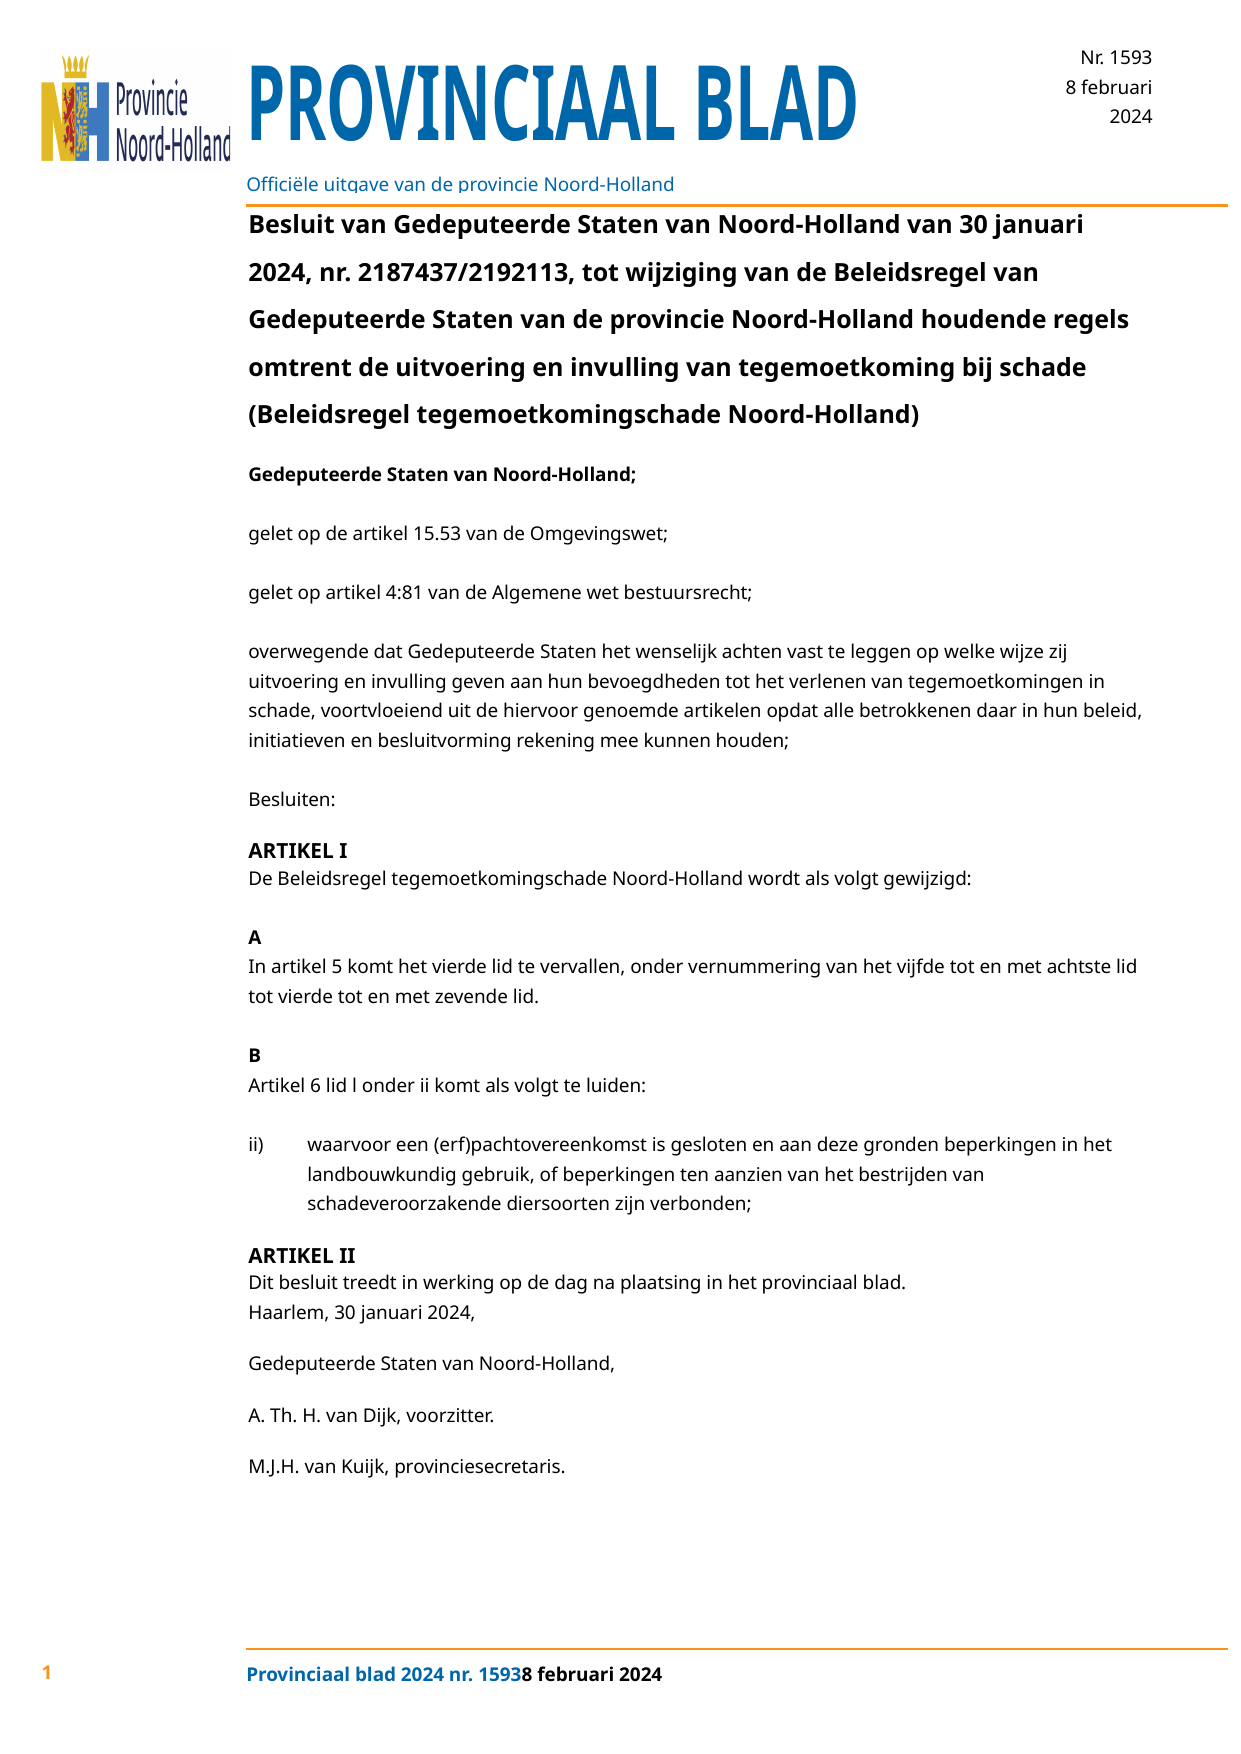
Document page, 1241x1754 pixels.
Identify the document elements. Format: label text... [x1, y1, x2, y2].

picture [41, 47, 231, 172]
text Besluit van Gedeputeerde Staten van Noord-Holland van 30 januari 2024, nr. 2187437/2192113, tot wijziging van de Beleidsregel van Gedeputeerde Staten van de provincie Noord-Holland houdende regels omtrent de uitvoering en invulling van tegemoetkoming bij schade (Beleidsregel tegemoetkomingschade Noord-Holland) [248, 207, 1152, 431]
text De Beleidsregel tegemoetkomingschade Noord-Holland wordt als volgt gewijzigd: [248, 865, 1152, 891]
text Gedeputeerde Staten van Noord-Holland; [248, 461, 1152, 486]
text Haarlem, 30 januari 2024, [248, 1299, 1152, 1324]
text A. Th. H. van Dijk, voorzitter. [248, 1402, 1152, 1427]
text overwegende dat Gedeputeerde Staten het wenselijk achten vast te leggen op welke wijze zij uitvoering en invulling geven aan hun bevoegdheden tot het verlenen van tegemoetkomingen in schade, voortvloeiend uit de hiervoor genoemde artikelen opdat alle betrokkenen daar in hun beleid, initiatieven en besluitvorming rekening mee kunnen houden; [248, 638, 1152, 753]
text Dit besluit treedt in werking op de dag na plaatsing in het provinciaal blad. [248, 1269, 1152, 1295]
text Gedeputeerde Staten van Noord-Holland, [248, 1350, 1152, 1376]
text Besluiten: [248, 786, 1152, 812]
text M.J.H. van Kuijk, provinciesecretaris. [248, 1453, 1152, 1479]
text A [248, 924, 1152, 950]
text B [248, 1042, 1152, 1068]
text gelet op artikel 4:81 van de Algemene wet bestuursrecht; [248, 579, 1152, 605]
text ARTIKEL II [248, 1241, 1152, 1269]
list waarvoor een (erf)pachtovereenkomst is gesloten en aan deze gronden beperkingen in het landbouwkundig gebruik, of beperkingen ten aanzien van het bestrijden van schadeveroorzakende diersoorten zijn verbonden; [248, 1131, 1152, 1216]
text ARTIKEL I [248, 837, 1152, 865]
text gelet op de artikel 15.53 van de Omgevingswet; [248, 520, 1152, 546]
text In artikel 5 komt het vierde lid te vervallen, onder vernummering van het vijfde tot en met achtste lid tot vierde tot en met zevende lid. [248, 954, 1152, 1009]
text Artikel 6 lid l onder ii komt als volgt te luiden: [248, 1072, 1152, 1098]
